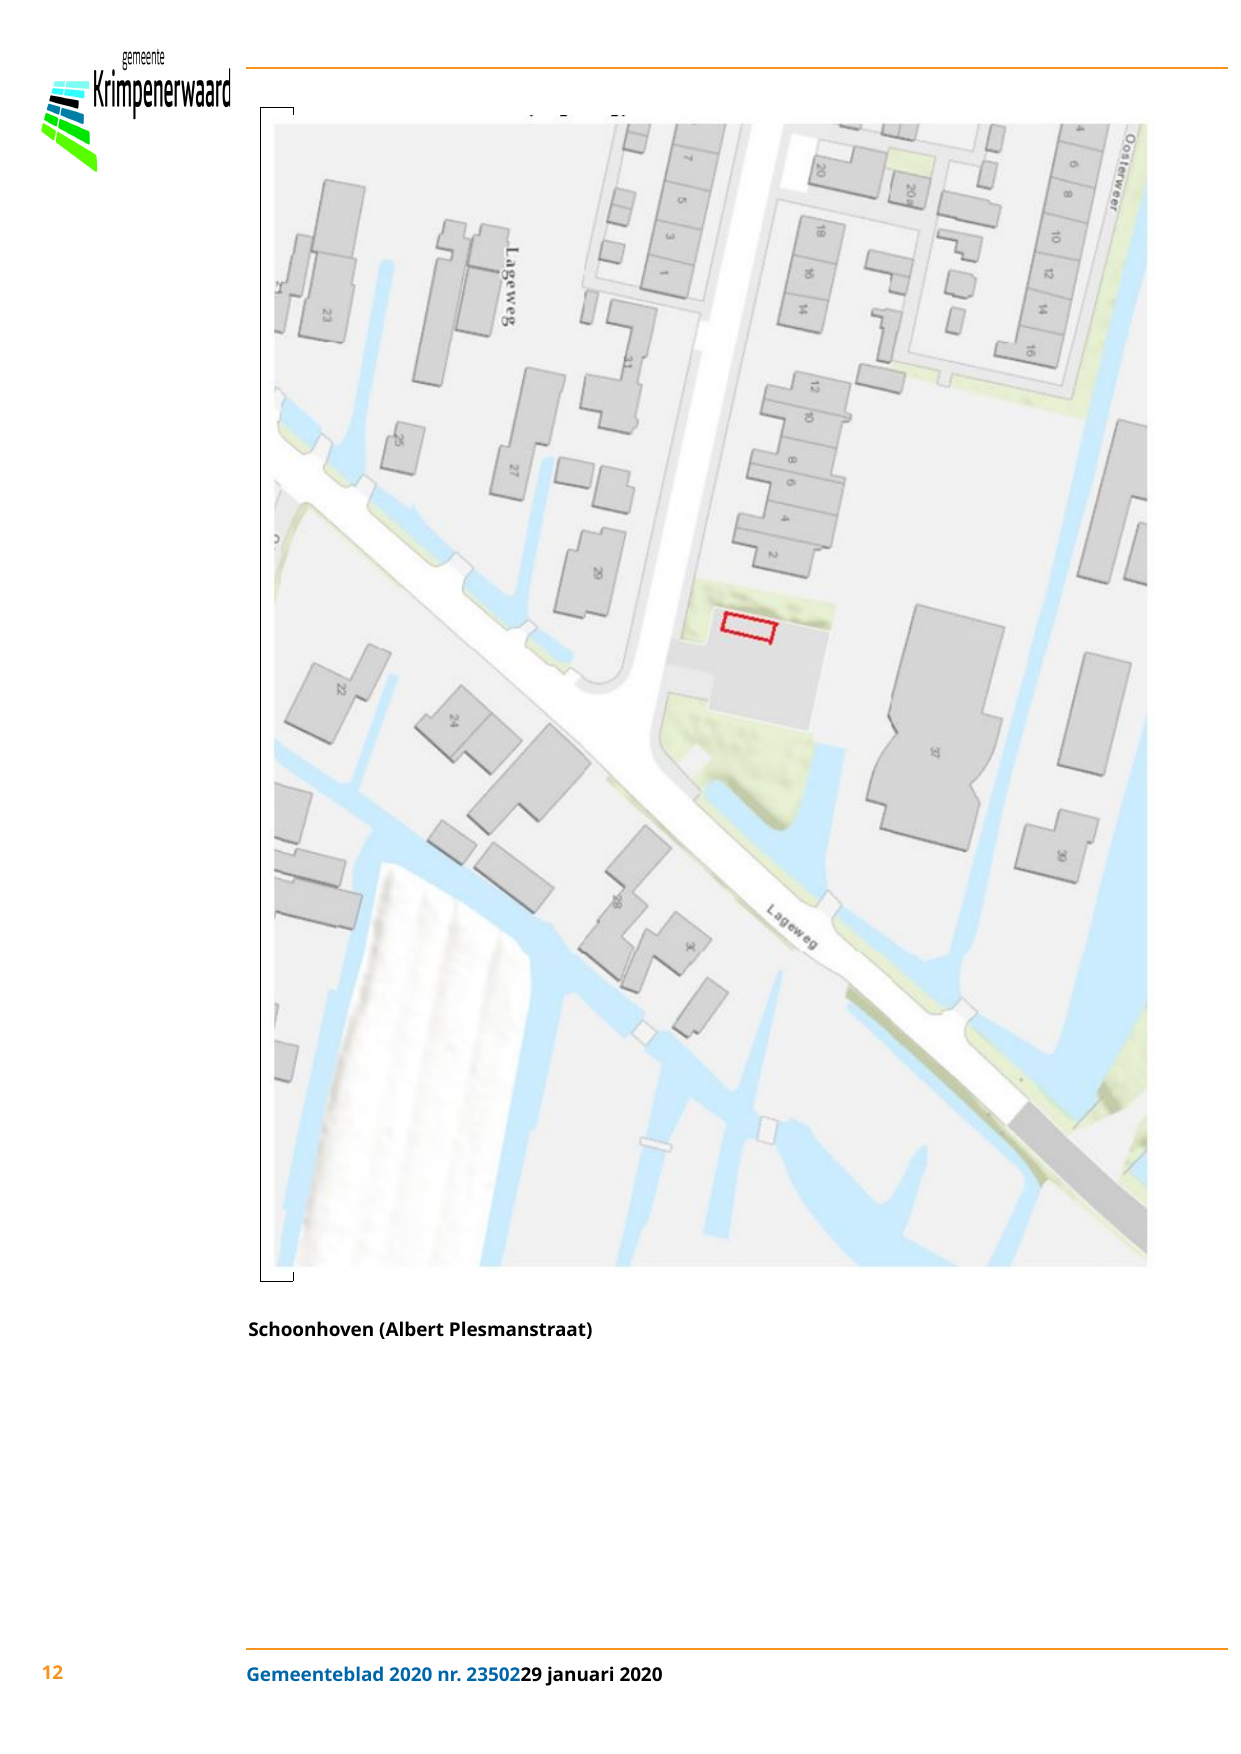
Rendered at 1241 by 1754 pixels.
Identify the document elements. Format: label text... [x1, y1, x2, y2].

picture [268, 115, 1155, 1272]
picture [41, 47, 231, 172]
text Schoonhoven (Albert Plesmanstraat) [248, 1316, 1152, 1341]
